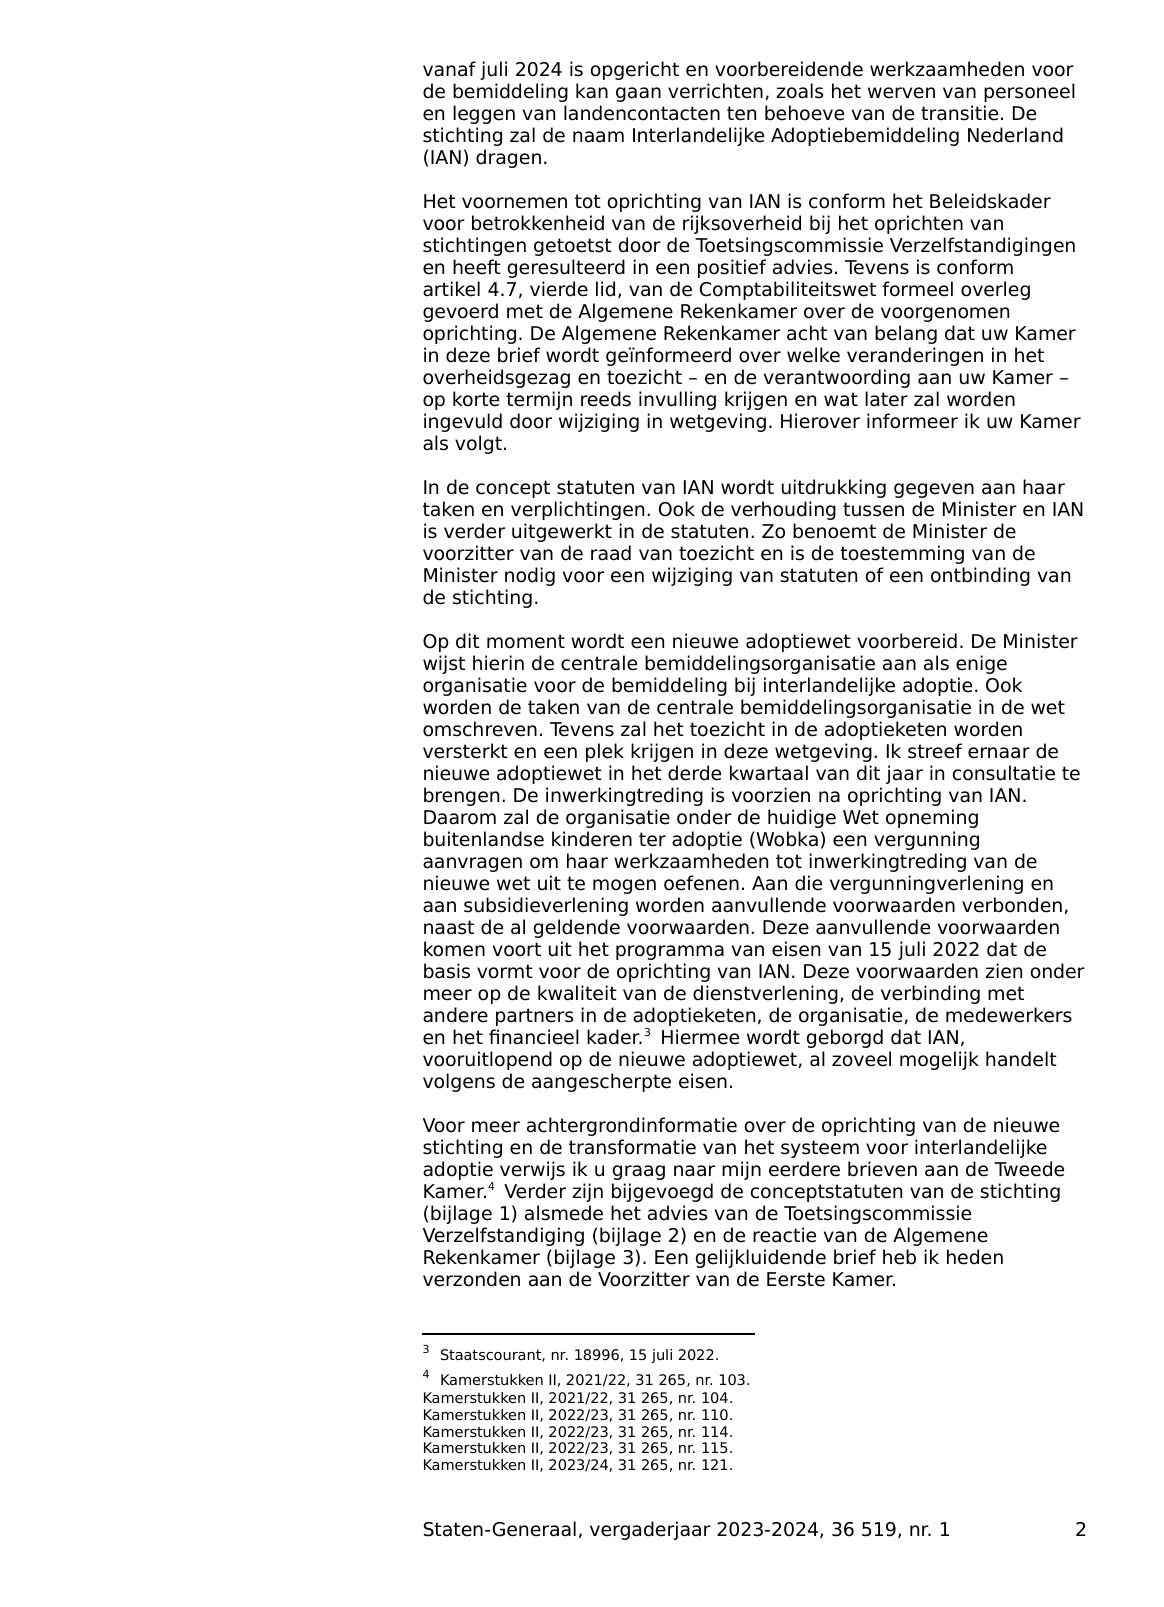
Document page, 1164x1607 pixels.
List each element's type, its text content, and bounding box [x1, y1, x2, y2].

text Op dit moment wordt een nieuwe adoptiewet voorbereid. De Minister wijst hierin de centrale bemiddelingsorganisatie aan als enige organisatie voor de bemiddeling bij interlandelijke adoptie. Ook worden de taken van de centrale bemiddelingsorganisatie in de wet omschreven. Tevens zal het toezicht in de adoptieketen worden versterkt en een plek krijgen in deze wetgeving. Ik streef ernaar de nieuwe adoptiewet in het derde kwartaal van dit jaar in consultatie te brengen. De inwerkingtreding is voorzien na oprichting van IAN. Daarom zal de organisatie onder de huidige Wet opneming buitenlandse kinderen ter adoptie (Wobka) een vergunning aanvragen om haar werkzaamheden tot inwerkingtreding van de nieuwe wet uit te mogen oefenen. Aan die vergunningverlening en aan subsidieverlening worden aanvullende voorwaarden verbonden, naast de al geldende voorwaarden. Deze aanvullende voorwaarden komen voort uit het programma van eisen van 15 juli 2022 dat de basis vormt voor de oprichting van IAN. Deze voorwaarden zien onder meer op de kwaliteit van de dienstverlening, de verbinding met andere partners in de adoptieketen, de organisatie, de medewerkers en het financieel kader. Hiermee wordt geborgd dat IAN, vooruitlopend op de nieuwe adoptiewet, al zoveel mogelijk handelt volgens de aangescherpte eisen. [422, 631, 1087, 1093]
text In de concept statuten van IAN wordt uitdrukking gegeven aan haar taken en verplichtingen. Ook de verhouding tussen de Minister en IAN is verder uitgewerkt in de statuten. Zo benoemt de Minister de voorzitter van de raad van toezicht en is de toestemming van de Minister nodig voor een wijziging van statuten of een ontbinding van de stichting. [422, 477, 1087, 609]
text Kamerstukken II, 2023/24, 31 265, nr. 121. [422, 1457, 1087, 1474]
text Voor meer achtergrondinformatie over de oprichting van de nieuwe stichting en de transformatie van het systeem voor interlandelijke adoptie verwijs ik u graag naar mijn eerdere brieven aan de Tweede Kamer. Verder zijn bijgevoegd de conceptstatuten van de stichting (bijlage 1) alsmede het advies van de Toetsingscommissie Verzelfstandiging (bijlage 2) en de reactie van de Algemene Rekenkamer (bijlage 3). Een gelijkluidende brief heb ik heden verzonden aan de Voorzitter van de Eerste Kamer. [422, 1115, 1087, 1291]
text Kamerstukken II, 2022/23, 31 265, nr. 115. [422, 1441, 1087, 1457]
text Het voornemen tot oprichting van IAN is conform het Beleidskader voor betrokkenheid van de rijksoverheid bij het oprichten van stichtingen getoetst door de Toetsingscommissie Verzelfstandigingen en heeft geresulteerd in een positief advies. Tevens is conform artikel 4.7, vierde lid, van de Comptabiliteitswet formeel overleg gevoerd met de Algemene Rekenkamer over de voorgenomen oprichting. De Algemene Rekenkamer acht van belang dat uw Kamer in deze brief wordt geïnformeerd over welke veranderingen in het overheidsgezag en toezicht – en de verantwoording aan uw Kamer – op korte termijn reeds invulling krijgen en wat later zal worden ingevuld door wijziging in wetgeving. Hierover informeer ik uw Kamer als volgt. [422, 191, 1087, 455]
text vanaf juli 2024 is opgericht en voorbereidende werkzaamheden voor de bemiddeling kan gaan verrichten, zoals het werven van personeel en leggen van landencontacten ten behoeve van de transitie. De stichting zal de naam Interlandelijke Adoptiebemiddeling Nederland (IAN) dragen. [422, 59, 1087, 169]
text Kamerstukken II, 2022/23, 31 265, nr. 114. [422, 1424, 1087, 1441]
text Kamerstukken II, 2021/22, 31 265, nr. 104. [422, 1390, 1087, 1407]
text Staatscourant, nr. 18996, 15 juli 2022. [422, 1343, 1087, 1365]
text Kamerstukken II, 2021/22, 31 265, nr. 103. [422, 1368, 1087, 1390]
text Kamerstukken II, 2022/23, 31 265, nr. 110. [422, 1407, 1087, 1424]
